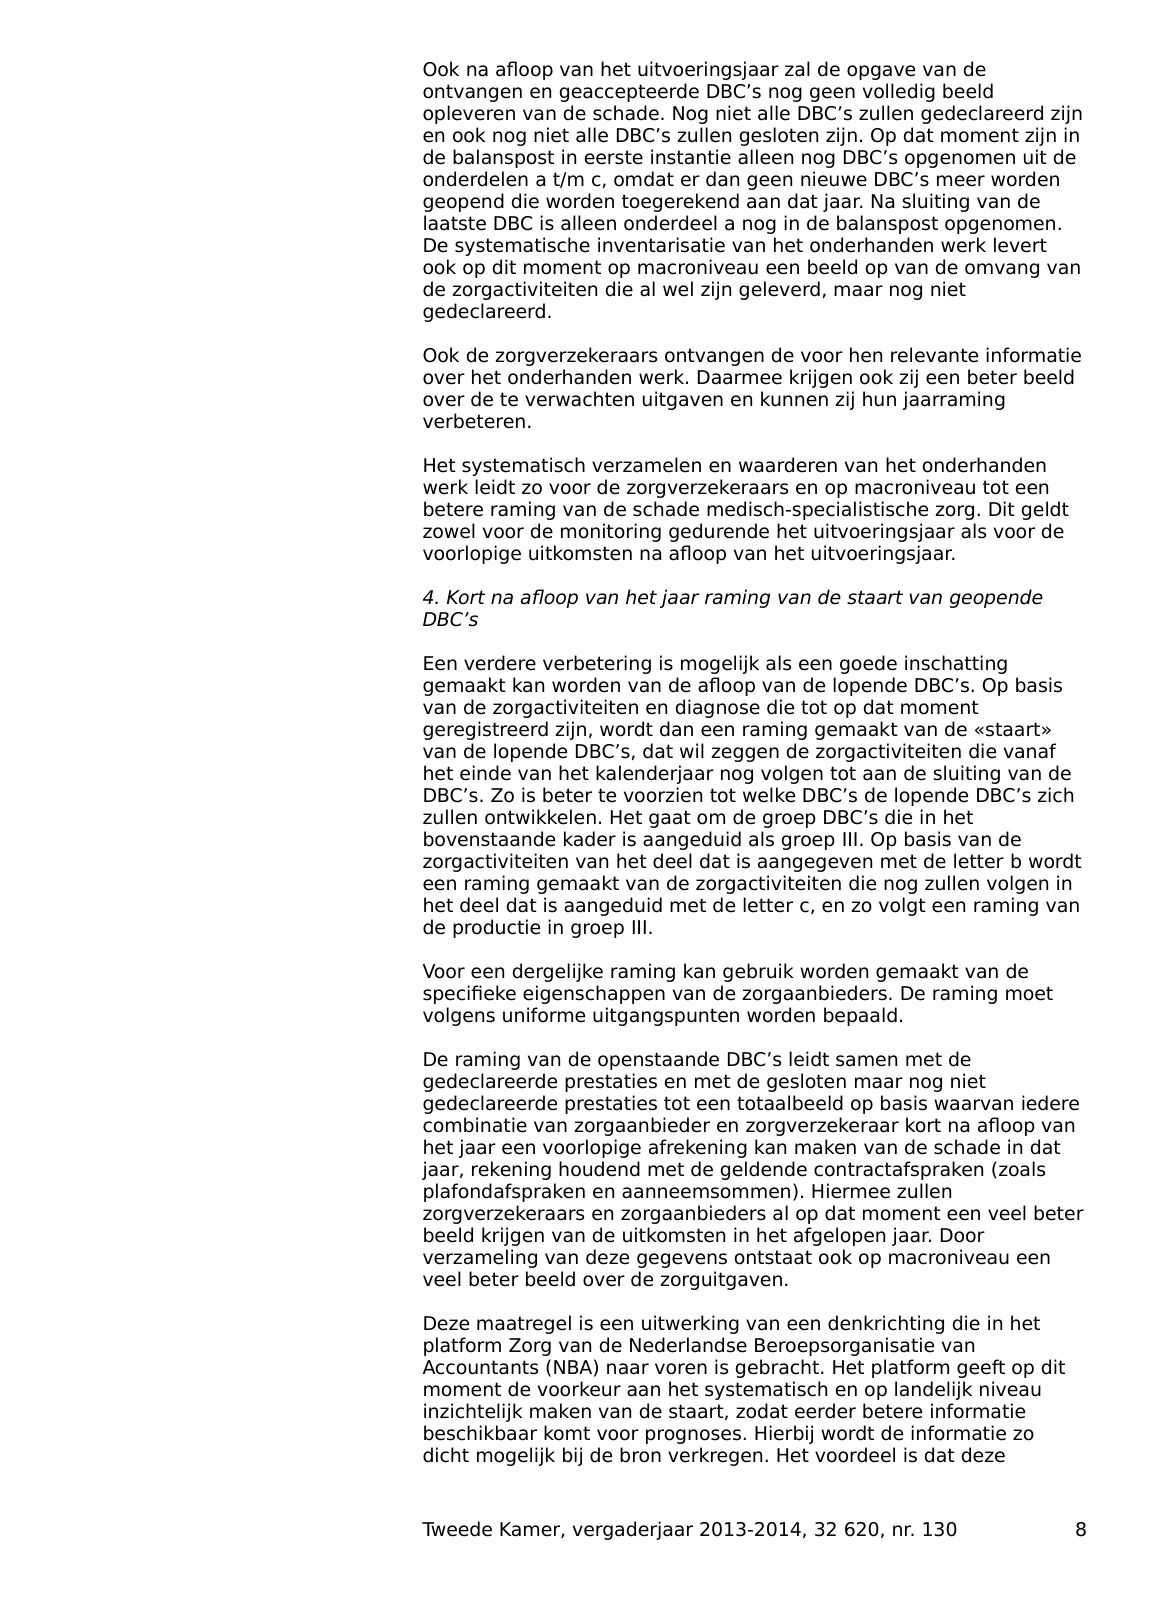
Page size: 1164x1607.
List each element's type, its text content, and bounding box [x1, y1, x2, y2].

text Ook de zorgverzekeraars ontvangen de voor hen relevante informatie over het onderhanden werk. Daarmee krijgen ook zij een beter beeld over de te verwachten uitgaven en kunnen zij hun jaarraming verbeteren. [422, 345, 1087, 433]
text Deze maatregel is een uitwerking van een denkrichting die in het platform Zorg van de Nederlandse Beroepsorganisatie van Accountants (NBA) naar voren is gebracht. Het platform geeft op dit moment de voorkeur aan het systematisch en op landelijk niveau inzichtelijk maken van de staart, zodat eerder betere informatie beschikbaar komt voor prognoses. Hierbij wordt de informatie zo dicht mogelijk bij de bron verkregen. Het voordeel is dat deze [422, 1313, 1087, 1467]
text Een verdere verbetering is mogelijk als een goede inschatting gemaakt kan worden van de afloop van de lopende DBC’s. Op basis van de zorgactiviteiten en diagnose die tot op dat moment geregistreerd zijn, wordt dan een raming gemaakt van de «staart» van de lopende DBC’s, dat wil zeggen de zorgactiviteiten die vanaf het einde van het kalenderjaar nog volgen tot aan de sluiting van de DBC’s. Zo is beter te voorzien tot welke DBC’s de lopende DBC’s zich zullen ontwikkelen. Het gaat om de groep DBC’s die in het bovenstaande kader is aangeduid als groep III. Op basis van de zorgactiviteiten van het deel dat is aangegeven met de letter b wordt een raming gemaakt van de zorgactiviteiten die nog zullen volgen in het deel dat is aangeduid met de letter c, en zo volgt een raming van de productie in groep III. [422, 653, 1087, 939]
text Voor een dergelijke raming kan gebruik worden gemaakt van de specifieke eigenschappen van de zorgaanbieders. De raming moet volgens uniforme uitgangspunten worden bepaald. [422, 961, 1087, 1027]
text Ook na afloop van het uitvoeringsjaar zal de opgave van de ontvangen en geaccepteerde DBC’s nog geen volledig beeld opleveren van de schade. Nog niet alle DBC’s zullen gedeclareerd zijn en ook nog niet alle DBC’s zullen gesloten zijn. Op dat moment zijn in de balanspost in eerste instantie alleen nog DBC’s opgenomen uit de onderdelen a t/m c, omdat er dan geen nieuwe DBC’s meer worden geopend die worden toegerekend aan dat jaar. Na sluiting van de laatste DBC is alleen onderdeel a nog in de balanspost opgenomen. De systematische inventarisatie van het onderhanden werk levert ook op dit moment op macroniveau een beeld op van de omvang van de zorgactiviteiten die al wel zijn geleverd, maar nog niet gedeclareerd. [422, 59, 1087, 323]
text De raming van de openstaande DBC’s leidt samen met de gedeclareerde prestaties en met de gesloten maar nog niet gedeclareerde prestaties tot een totaalbeeld op basis waarvan iedere combinatie van zorgaanbieder en zorgverzekeraar kort na afloop van het jaar een voorlopige afrekening kan maken van de schade in dat jaar, rekening houdend met de geldende contractafspraken (zoals plafondafspraken en aanneemsommen). Hiermee zullen zorgverzekeraars en zorgaanbieders al op dat moment een veel beter beeld krijgen van de uitkomsten in het afgelopen jaar. Door verzameling van deze gegevens ontstaat ook op macroniveau een veel beter beeld over de zorguitgaven. [422, 1049, 1087, 1291]
text Het systematisch verzamelen en waarderen van het onderhanden werk leidt zo voor de zorgverzekeraars en op macroniveau tot een betere raming van de schade medisch-specialistische zorg. Dit geldt zowel voor de monitoring gedurende het uitvoeringsjaar als voor de voorlopige uitkomsten na afloop van het uitvoeringsjaar. [422, 455, 1087, 565]
subtitle 4. Kort na afloop van het jaar raming van de staart van geopende DBC’s [422, 587, 1087, 631]
